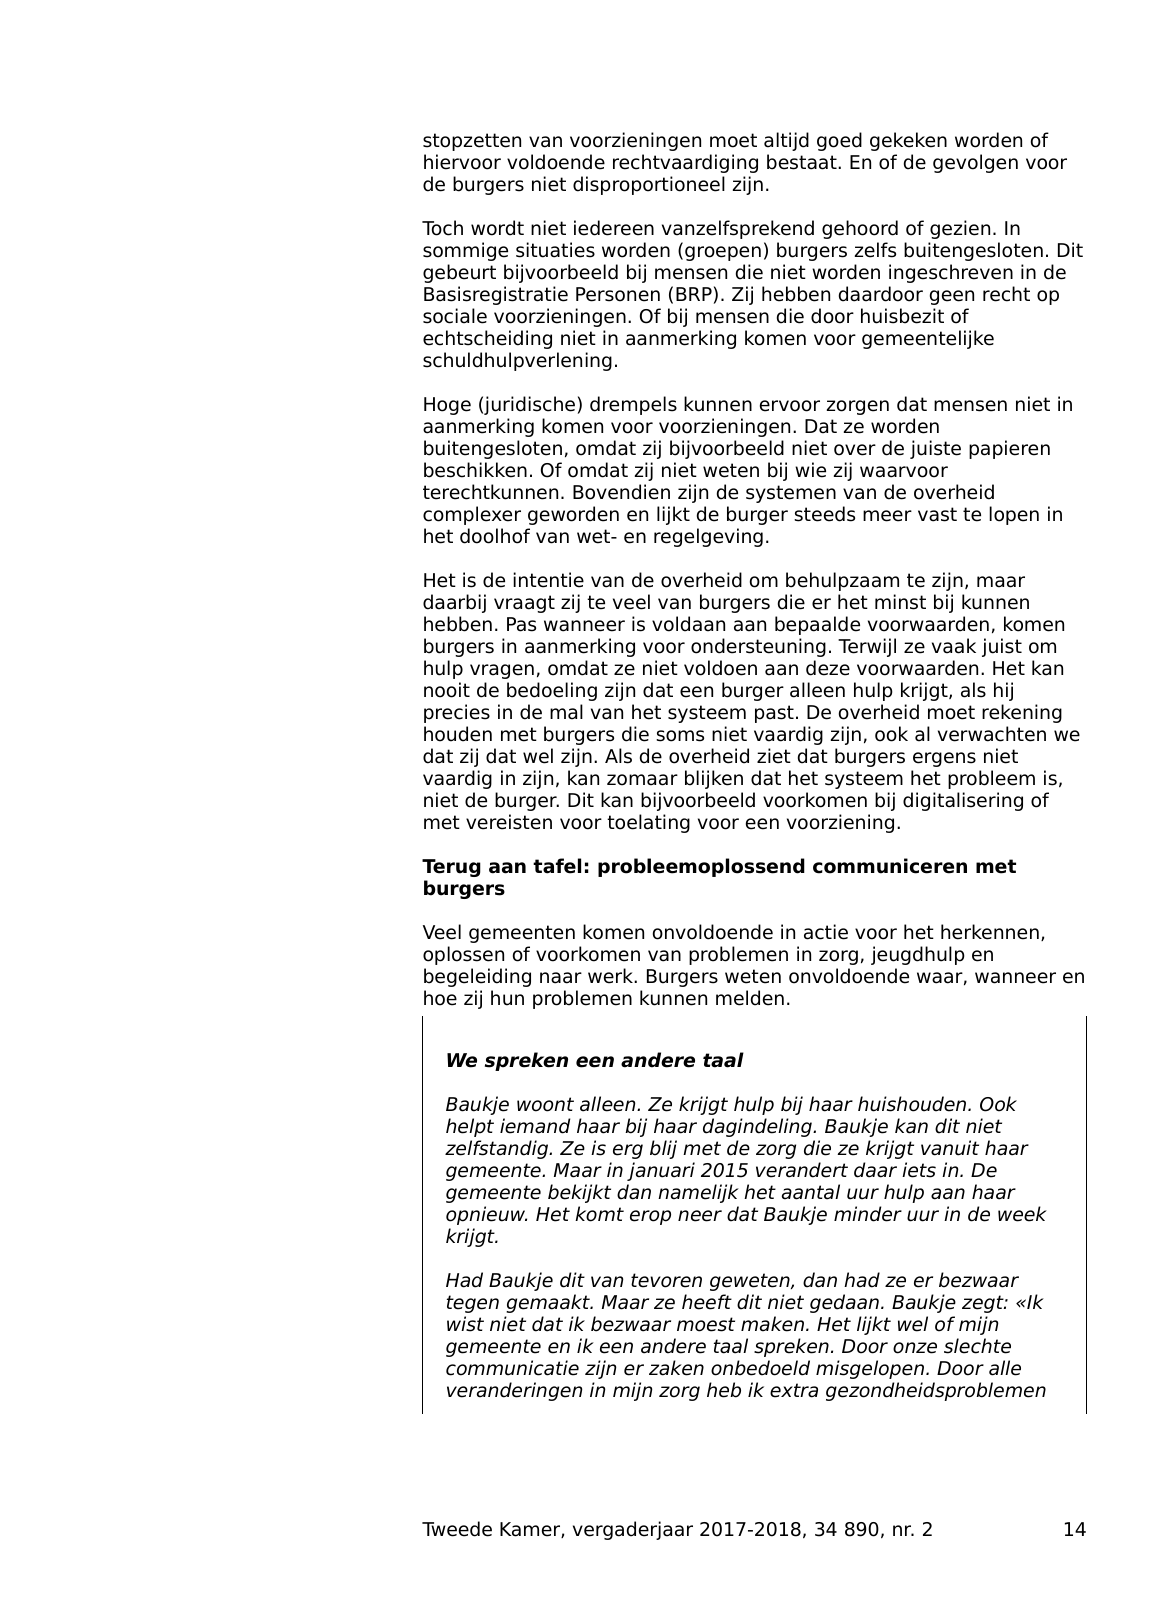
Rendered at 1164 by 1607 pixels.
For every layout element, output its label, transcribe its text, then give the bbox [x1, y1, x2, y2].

text stopzetten van voorzieningen moet altijd goed gekeken worden of hiervoor voldoende rechtvaardiging bestaat. En of de gevolgen voor de burgers niet disproportioneel zijn. [422, 130, 1087, 196]
subtitle Terug aan tafel: probleemoplossend communiceren met burgers [422, 856, 1087, 900]
text Het is de intentie van de overheid om behulpzaam te zijn, maar daarbij vraagt zij te veel van burgers die er het minst bij kunnen hebben. Pas wanneer is voldaan aan bepaalde voorwaarden, komen burgers in aanmerking voor ondersteuning. Terwijl ze vaak juist om hulp vragen, omdat ze niet voldoen aan deze voorwaarden. Het kan nooit de bedoeling zijn dat een burger alleen hulp krijgt, als hij precies in de mal van het systeem past. De overheid moet rekening houden met burgers die soms niet vaardig zijn, ook al verwachten we dat zij dat wel zijn. Als de overheid ziet dat burgers ergens niet vaardig in zijn, kan zomaar blijken dat het systeem het probleem is, niet de burger. Dit kan bijvoorbeeld voorkomen bij digitalisering of met vereisten voor toelating voor een voorziening. [422, 570, 1087, 834]
text Toch wordt niet iedereen vanzelfsprekend gehoord of gezien. In sommige situaties worden (groepen) burgers zelfs buitengesloten. Dit gebeurt bijvoorbeeld bij mensen die niet worden ingeschreven in de Basisregistratie Personen (BRP). Zij hebben daardoor geen recht op sociale voorzieningen. Of bij mensen die door huisbezit of echtscheiding niet in aanmerking komen voor gemeentelijke schuldhulpverlening. [422, 218, 1087, 372]
table_header We spreken een andere taal Baukje woont alleen. Ze krijgt hulp bij haar huishouden. Ook helpt iemand haar bij haar dagindeling. Baukje kan dit niet zelfstandig. Ze is erg blij met de zorg die ze krijgt vanuit haar gemeente. Maar in januari 2015 verandert daar iets in. De gemeente bekijkt dan namelijk het aantal uur hulp aan haar opnieuw. Het komt erop neer dat Baukje minder uur in de week krijgt. Had Baukje dit van tevoren geweten, dan had ze er bezwaar tegen gemaakt. Maar ze heeft dit niet gedaan. Baukje zegt: «Ik wist niet dat ik bezwaar moest maken. Het lijkt wel of mijn gemeente en ik een andere taal spreken. Door onze slechte communicatie zijn er zaken onbedoeld misgelopen. Door alle veranderingen in mijn zorg heb ik extra gezondheidsproblemen [423, 1016, 1086, 1414]
text Veel gemeenten komen onvoldoende in actie voor het herkennen, oplossen of voorkomen van problemen in zorg, jeugdhulp en begeleiding naar werk. Burgers weten onvoldoende waar, wanneer en hoe zij hun problemen kunnen melden. [422, 922, 1087, 1010]
text Hoge (juridische) drempels kunnen ervoor zorgen dat mensen niet in aanmerking komen voor voorzieningen. Dat ze worden buitengesloten, omdat zij bijvoorbeeld niet over de juiste papieren beschikken. Of omdat zij niet weten bij wie zij waarvoor terechtkunnen. Bovendien zijn de systemen van de overheid complexer geworden en lijkt de burger steeds meer vast te lopen in het doolhof van wet- en regelgeving. [422, 394, 1087, 548]
